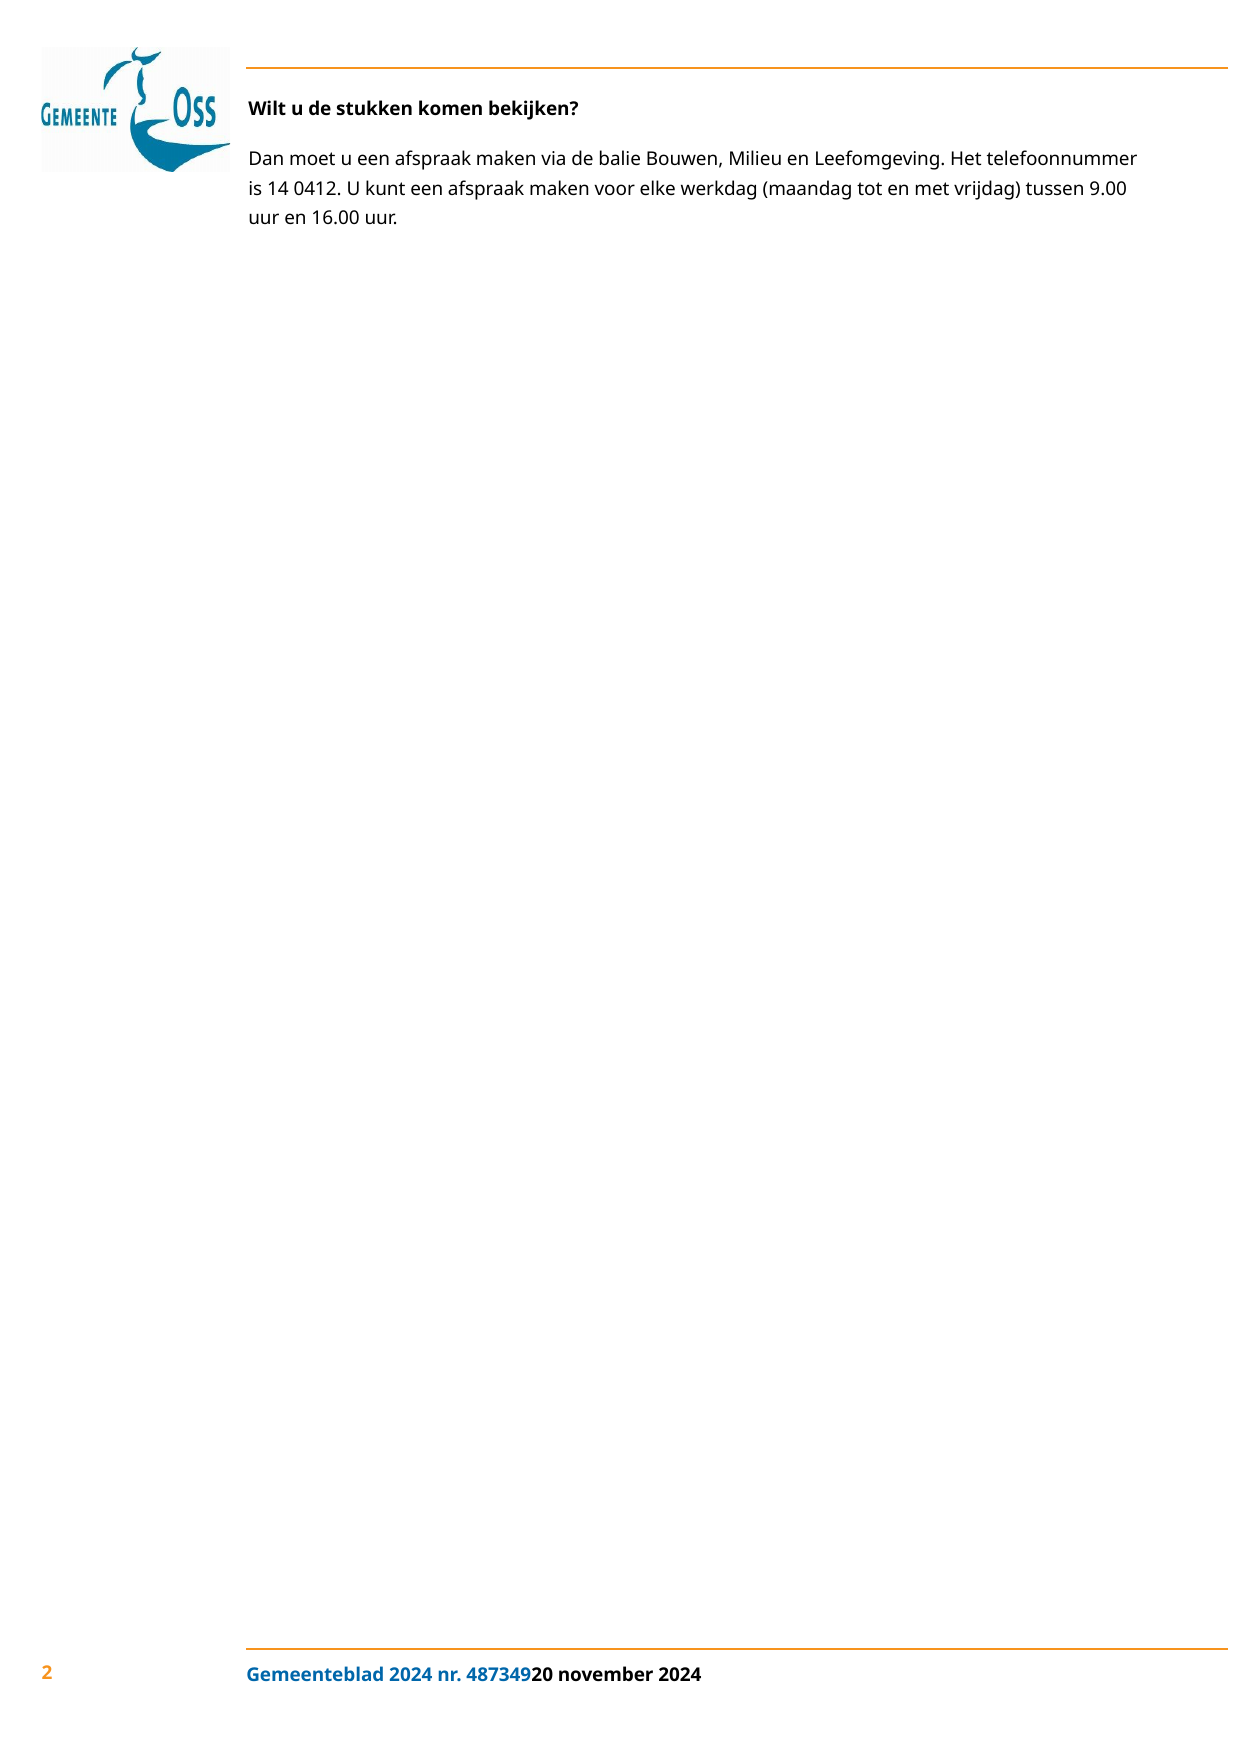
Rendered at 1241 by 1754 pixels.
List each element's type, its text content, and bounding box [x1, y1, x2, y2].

picture [41, 47, 231, 172]
text Wilt u de stukken komen bekijken? [248, 95, 1152, 121]
text Dan moet u een afspraak maken via de balie Bouwen, Milieu en Leefomgeving. Het telefoonnummer is 14 0412. U kunt een afspraak maken voor elke werkdag (maandag tot en met vrijdag) tussen 9.00 uur en 16.00 uur. [248, 145, 1152, 230]
